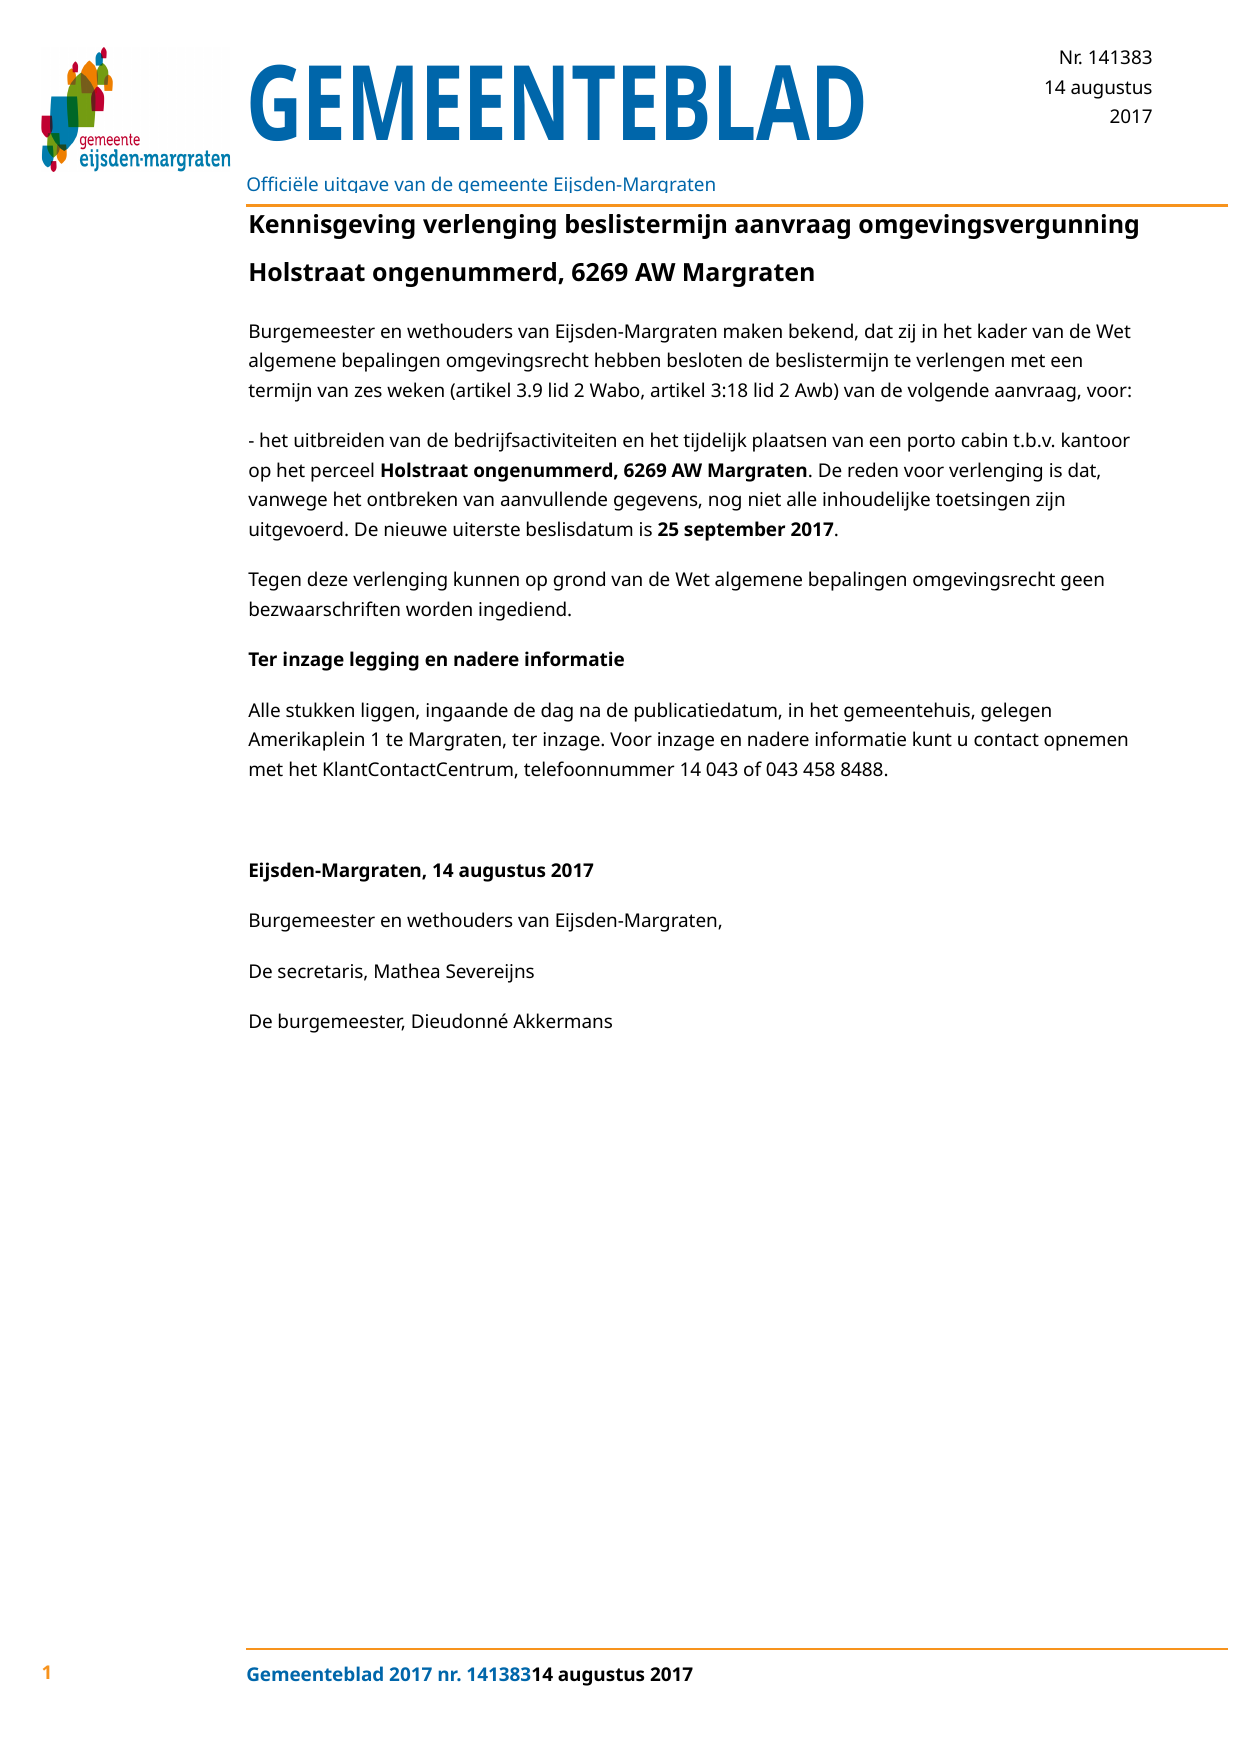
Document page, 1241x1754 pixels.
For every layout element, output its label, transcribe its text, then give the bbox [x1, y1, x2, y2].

picture [41, 47, 231, 172]
text Kennisgeving verlenging beslistermijn aanvraag omgevingsvergunning Holstraat ongenummerd, 6269 AW Margraten [248, 207, 1152, 288]
text Eijsden-Margraten, 14 augustus 2017 [248, 857, 1152, 883]
text - het uitbreiden van de bedrijfsactiviteiten en het tijdelijk plaatsen van een porto cabin t.b.v. kantoor op het perceel Holstraat ongenummerd, 6269 AW Margraten. De reden voor verlenging is dat, vanwege het ontbreken van aanvullende gegevens, nog niet alle inhoudelijke toetsingen zijn uitgevoerd. De nieuwe uiterste beslisdatum is 25 september 2017. [248, 427, 1152, 542]
text Tegen deze verlenging kunnen op grond van de Wet algemene bepalingen omgevingsrecht geen bezwaarschriften worden ingediend. [248, 567, 1152, 622]
text Ter inzage legging en nadere informatie [248, 647, 1152, 672]
text Burgemeester en wethouders van Eijsden-Margraten, [248, 907, 1152, 933]
text Alle stukken liggen, ingaande de dag na de publicatiedatum, in het gemeentehuis, gelegen Amerikaplein 1 te Margraten, ter inzage. Voor inzage en nadere informatie kunt u contact opnemen met het KlantContactCentrum, telefoonnummer 14 043 of 043 458 8488. [248, 697, 1152, 782]
text De secretaris, Mathea Severeijns [248, 958, 1152, 984]
text Burgemeester en wethouders van Eijsden-Margraten maken bekend, dat zij in het kader van de Wet algemene bepalingen omgevingsrecht hebben besloten de beslistermijn te verlengen met een termijn van zes weken (artikel 3.9 lid 2 Wabo, artikel 3:18 lid 2 Awb) van de volgende aanvraag, voor: [248, 318, 1152, 403]
text De burgemeester, Dieudonné Akkermans [248, 1008, 1152, 1034]
